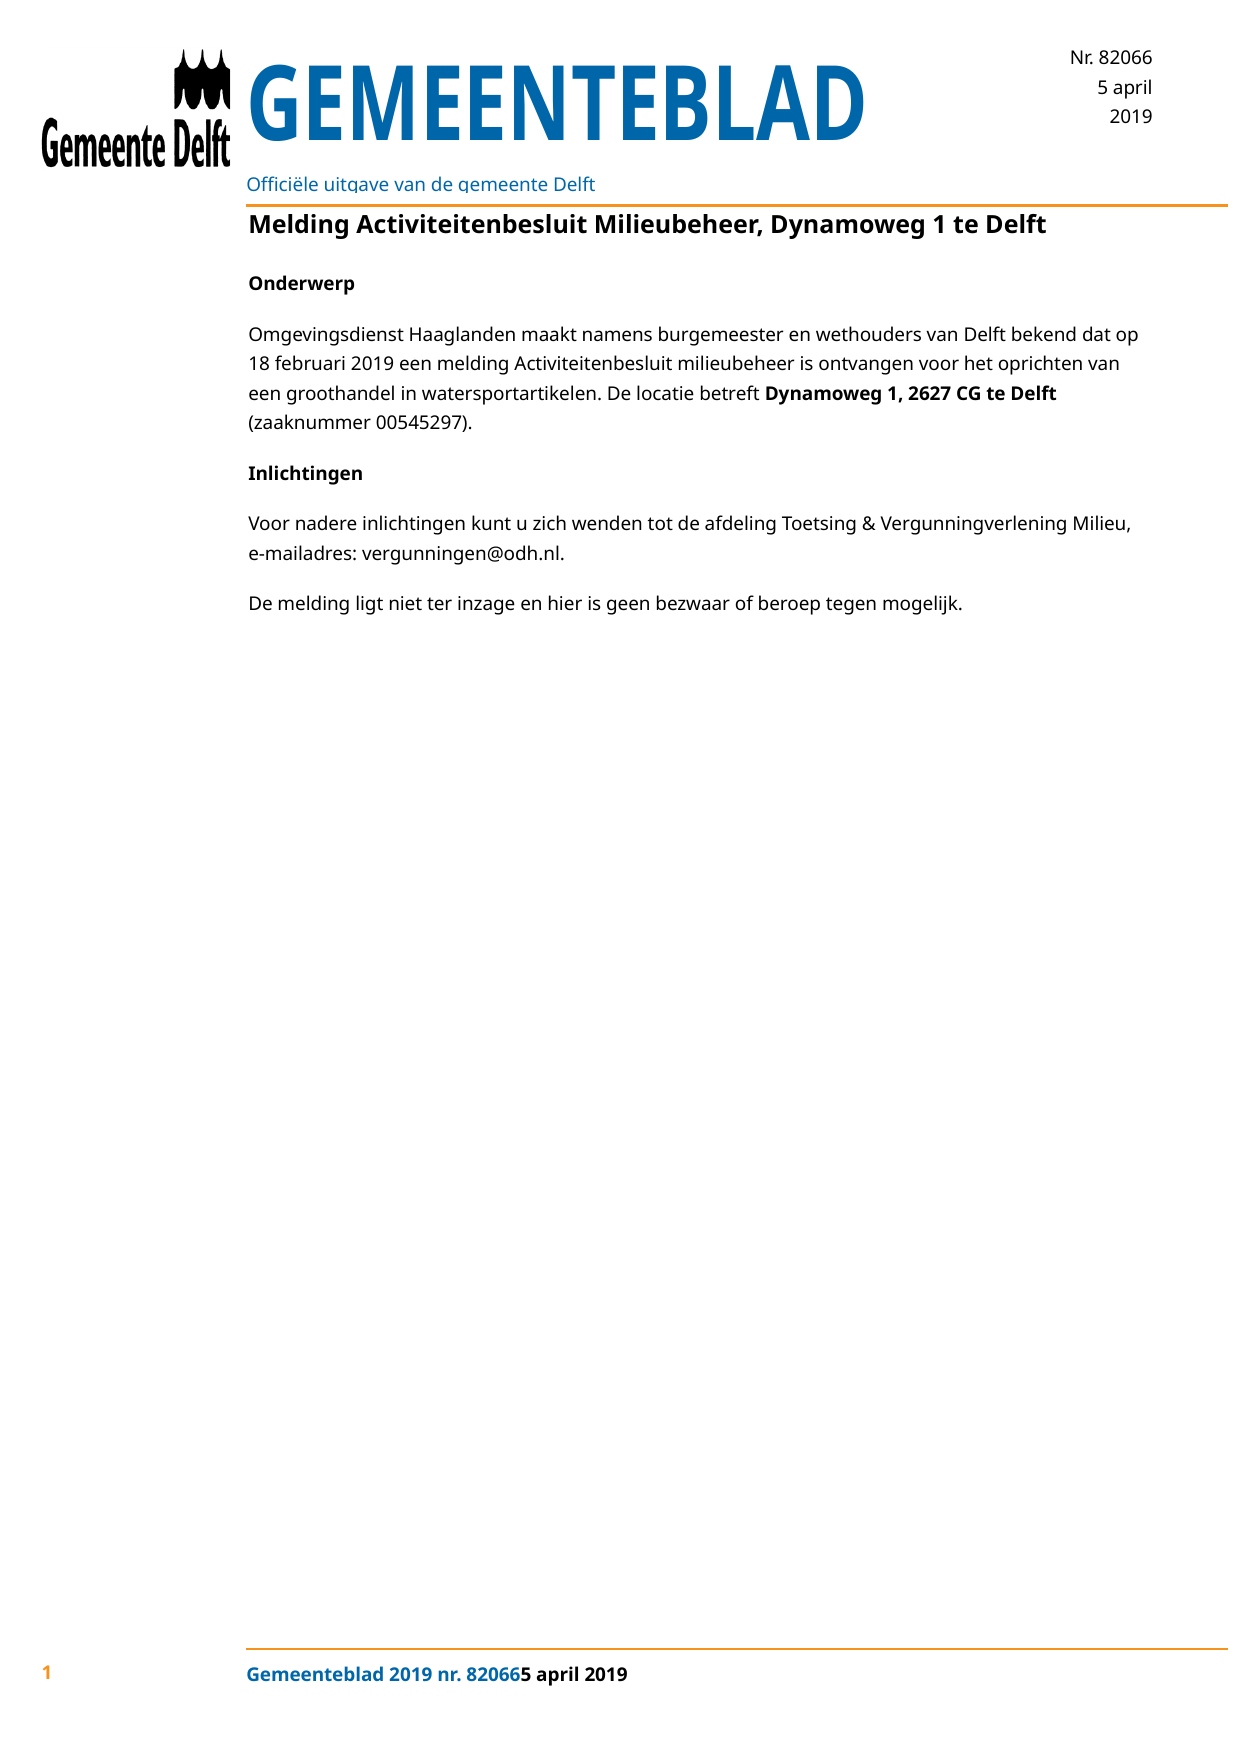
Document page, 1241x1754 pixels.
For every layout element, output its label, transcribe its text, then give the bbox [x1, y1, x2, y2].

picture [41, 47, 231, 172]
text De melding ligt niet ter inzage en hier is geen bezwaar of beroep tegen mogelijk. [248, 590, 1152, 616]
text Onderwerp [248, 270, 1152, 296]
text Melding Activiteitenbesluit Milieubeheer, Dynamoweg 1 te Delft [248, 207, 1152, 241]
text Voor nadere inlichtingen kunt u zich wenden tot de afdeling Toetsing & Vergunningverlening Milieu, e-mailadres: vergunningen@odh.nl. [248, 510, 1152, 566]
text Omgevingsdienst Haaglanden maakt namens burgemeester en wethouders van Delft bekend dat op 18 februari 2019 een melding Activiteitenbesluit milieubeheer is ontvangen voor het oprichten van een groothandel in watersportartikelen. De locatie betreft Dynamoweg 1, 2627 CG te Delft (zaaknummer 00545297). [248, 321, 1152, 435]
text Inlichtingen [248, 460, 1152, 486]
